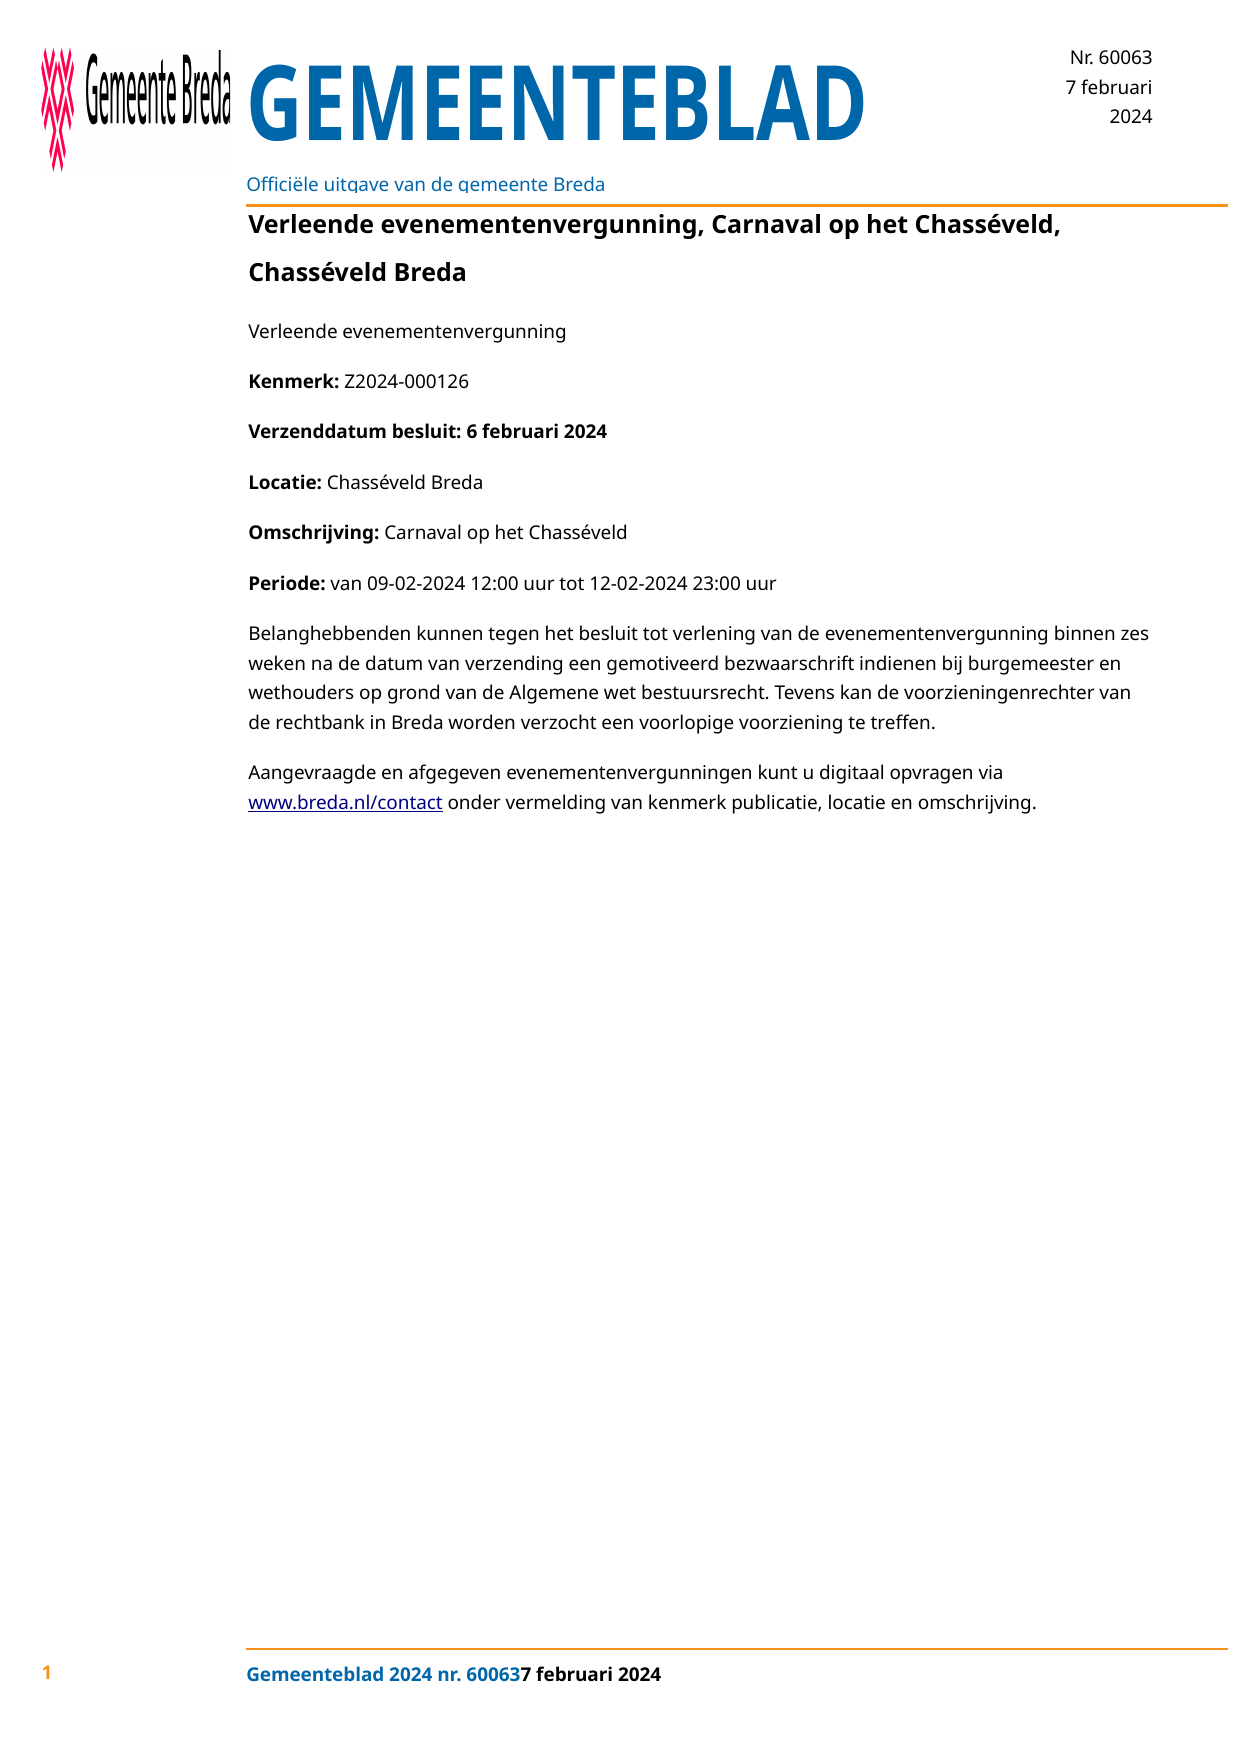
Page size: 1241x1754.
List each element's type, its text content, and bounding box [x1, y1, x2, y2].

text Verleende evenementenvergunning, Carnaval op het Chasséveld, Chasséveld Breda [248, 207, 1152, 288]
text Belanghebbenden kunnen tegen het besluit tot verlening van de evenementenvergunning binnen zes weken na de datum van verzending een gemotiveerd bezwaarschrift indienen bij burgemeester en wethouders op grond van de Algemene wet bestuursrecht. Tevens kan de voorzieningenrechter van de rechtbank in Breda worden verzocht een voorlopige voorziening te treffen. [248, 620, 1152, 735]
text Omschrijving: Carnaval op het Chasséveld [248, 519, 1152, 545]
text Aangevraagde en afgegeven evenementenvergunningen kunt u digitaal opvragen via www.breda.nl/contact onder vermelding van kenmerk publicatie, locatie en omschrijving. [248, 759, 1152, 815]
text Verleende evenementenvergunning [248, 318, 1152, 344]
text Kenmerk: Z2024-000126 [248, 368, 1152, 394]
text Periode: van 09-02-2024 12:00 uur tot 12-02-2024 23:00 uur [248, 570, 1152, 596]
picture [41, 47, 231, 172]
text Verzenddatum besluit: 6 februari 2024 [248, 419, 1152, 444]
text Locatie: Chasséveld Breda [248, 469, 1152, 495]
